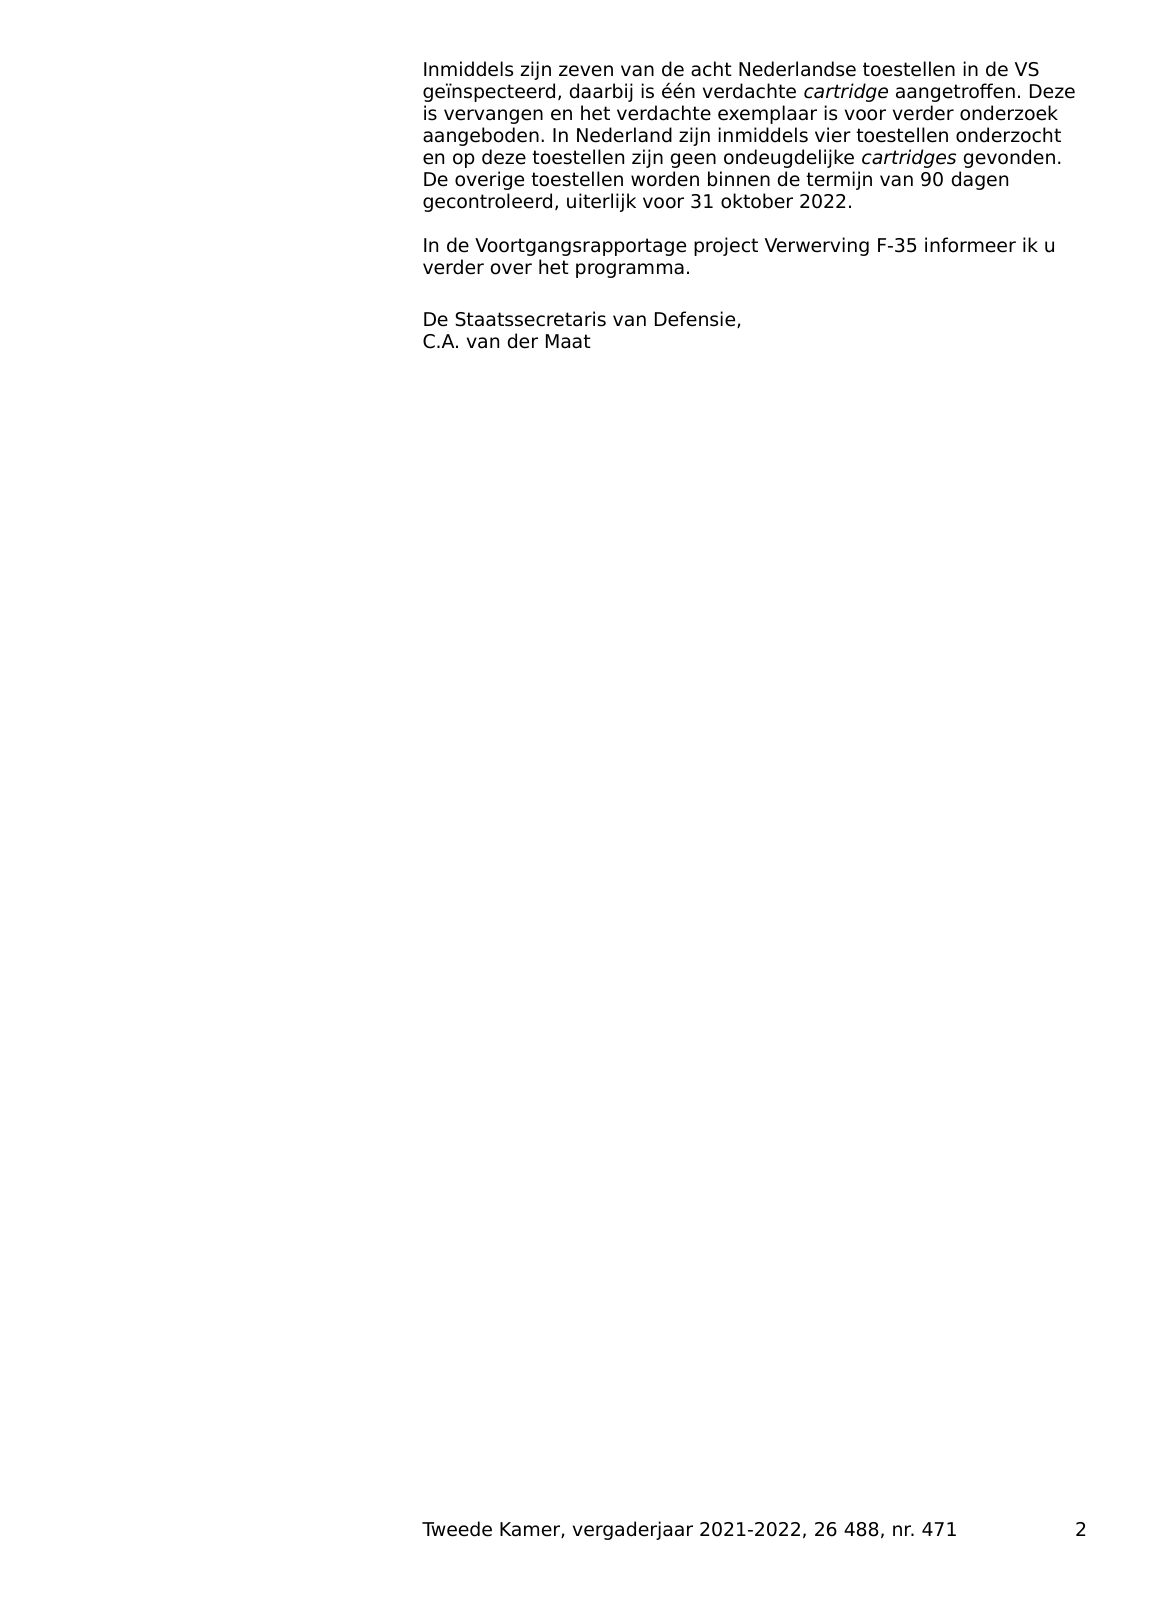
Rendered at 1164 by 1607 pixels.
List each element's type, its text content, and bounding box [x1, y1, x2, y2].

text De Staatssecretaris van Defensie, C.A. van der Maat [422, 309, 1087, 353]
text Inmiddels zijn zeven van de acht Nederlandse toestellen in de VS geïnspecteerd, daarbij is één verdachte cartridge aangetroffen. Deze is vervangen en het verdachte exemplaar is voor verder onderzoek aangeboden. In Nederland zijn inmiddels vier toestellen onderzocht en op deze toestellen zijn geen ondeugdelijke cartridges gevonden. De overige toestellen worden binnen de termijn van 90 dagen gecontroleerd, uiterlijk voor 31 oktober 2022. [422, 59, 1087, 213]
text In de Voortgangsrapportage project Verwerving F-35 informeer ik u verder over het programma. [422, 235, 1087, 279]
